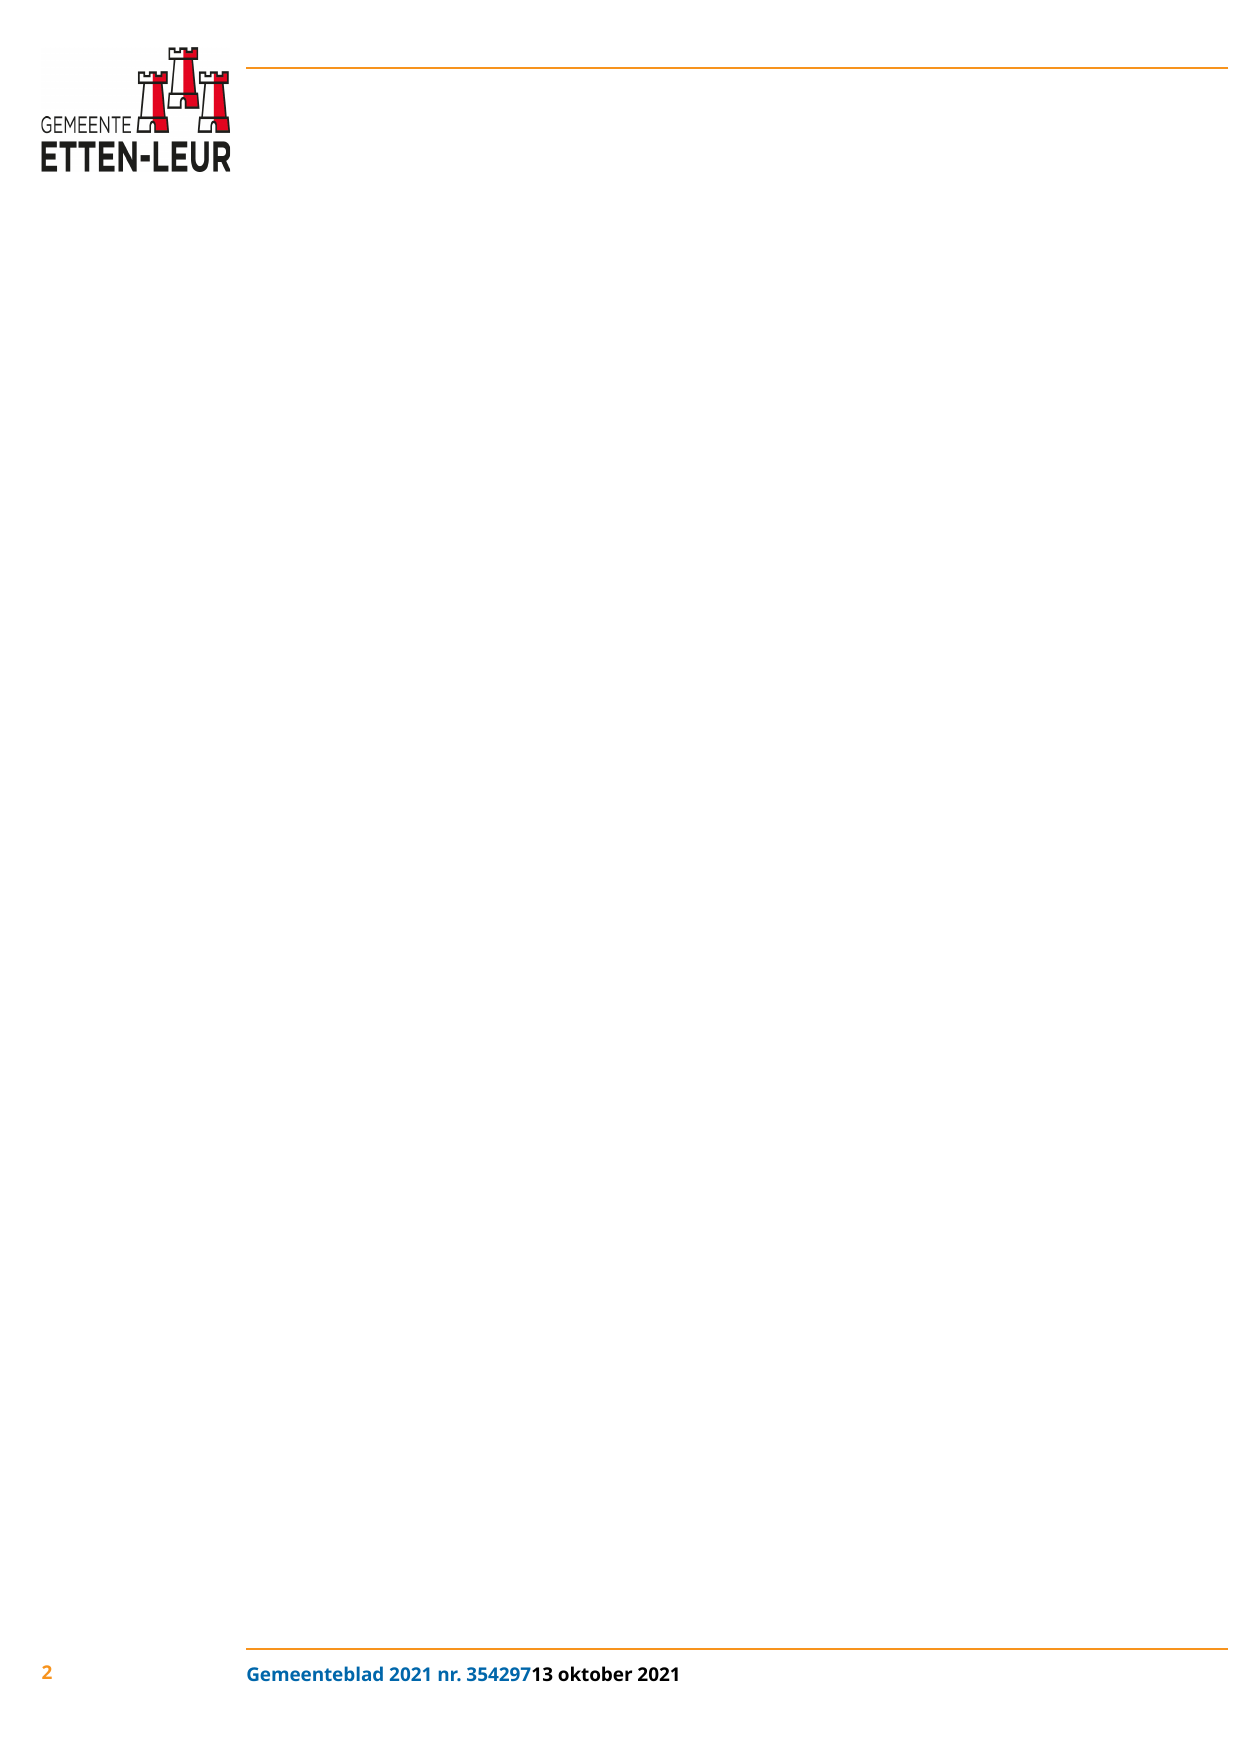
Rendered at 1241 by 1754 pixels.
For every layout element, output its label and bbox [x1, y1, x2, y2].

picture [41, 47, 231, 172]
